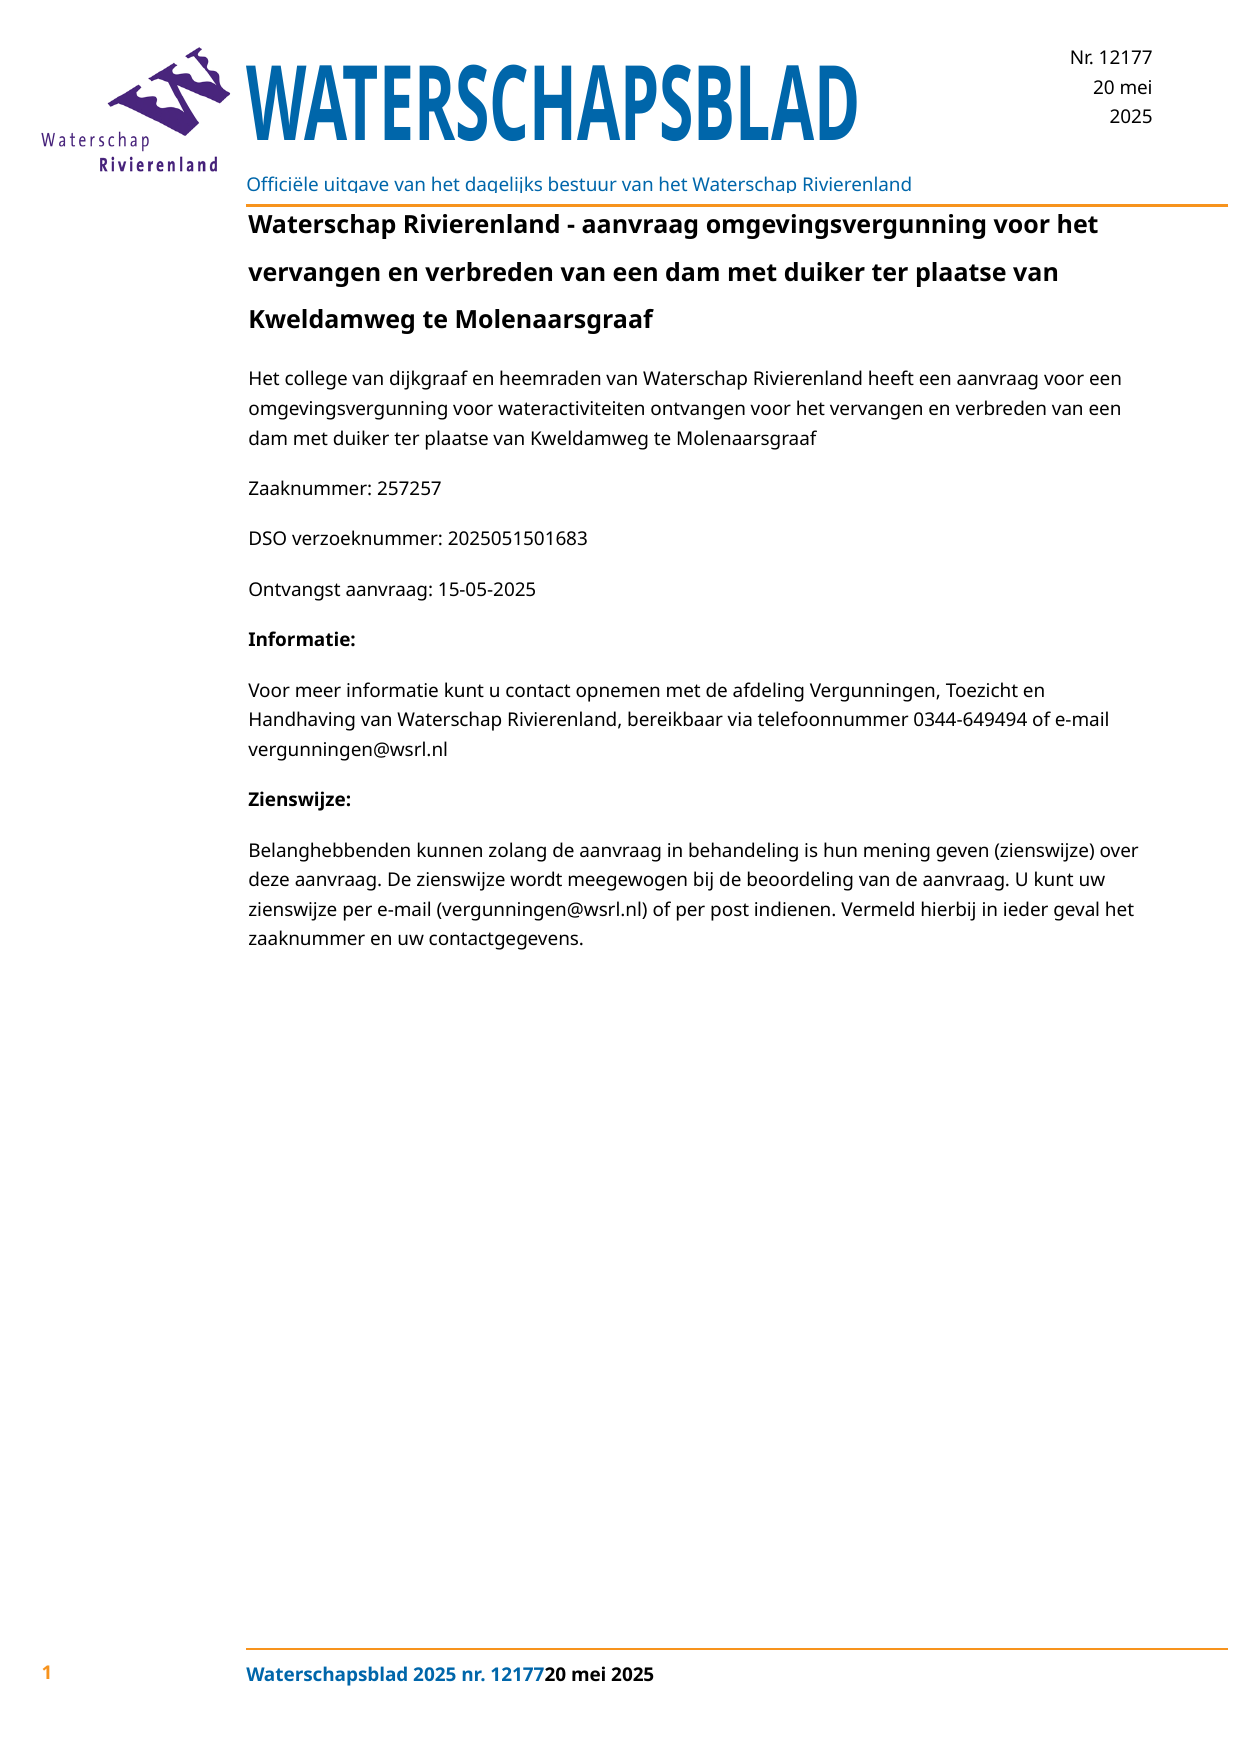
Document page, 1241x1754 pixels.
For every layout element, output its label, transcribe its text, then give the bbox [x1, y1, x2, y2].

text Informatie: [248, 626, 1152, 652]
text Zaaknummer: 257257 [248, 475, 1152, 501]
text Voor meer informatie kunt u contact opnemen met de afdeling Vergunningen, Toezicht en Handhaving van Waterschap Rivierenland, bereikbaar via telefoonnummer 0344-649494 of e-mail vergunningen@wsrl.nl [248, 677, 1152, 762]
text Waterschap Rivierenland - aanvraag omgevingsvergunning voor het vervangen en verbreden van een dam met duiker ter plaatse van Kweldamweg te Molenaarsgraaf [248, 207, 1152, 336]
text Zienswijze: [248, 786, 1152, 812]
text Belanghebbenden kunnen zolang de aanvraag in behandeling is hun mening geven (zienswijze) over deze aanvraag. De zienswijze wordt meegewogen bij de beoordeling van de aanvraag. U kunt uw zienswijze per e-mail (vergunningen@wsrl.nl) of per post indienen. Vermeld hierbij in ieder geval het zaaknummer en uw contactgegevens. [248, 837, 1152, 951]
text Ontvangst aanvraag: 15-05-2025 [248, 576, 1152, 602]
picture [41, 47, 231, 172]
text DSO verzoeknummer: 2025051501683 [248, 526, 1152, 551]
text Het college van dijkgraaf en heemraden van Waterschap Rivierenland heeft een aanvraag voor een omgevingsvergunning voor wateractiviteiten ontvangen voor het vervangen en verbreden van een dam met duiker ter plaatse van Kweldamweg te Molenaarsgraaf [248, 366, 1152, 450]
